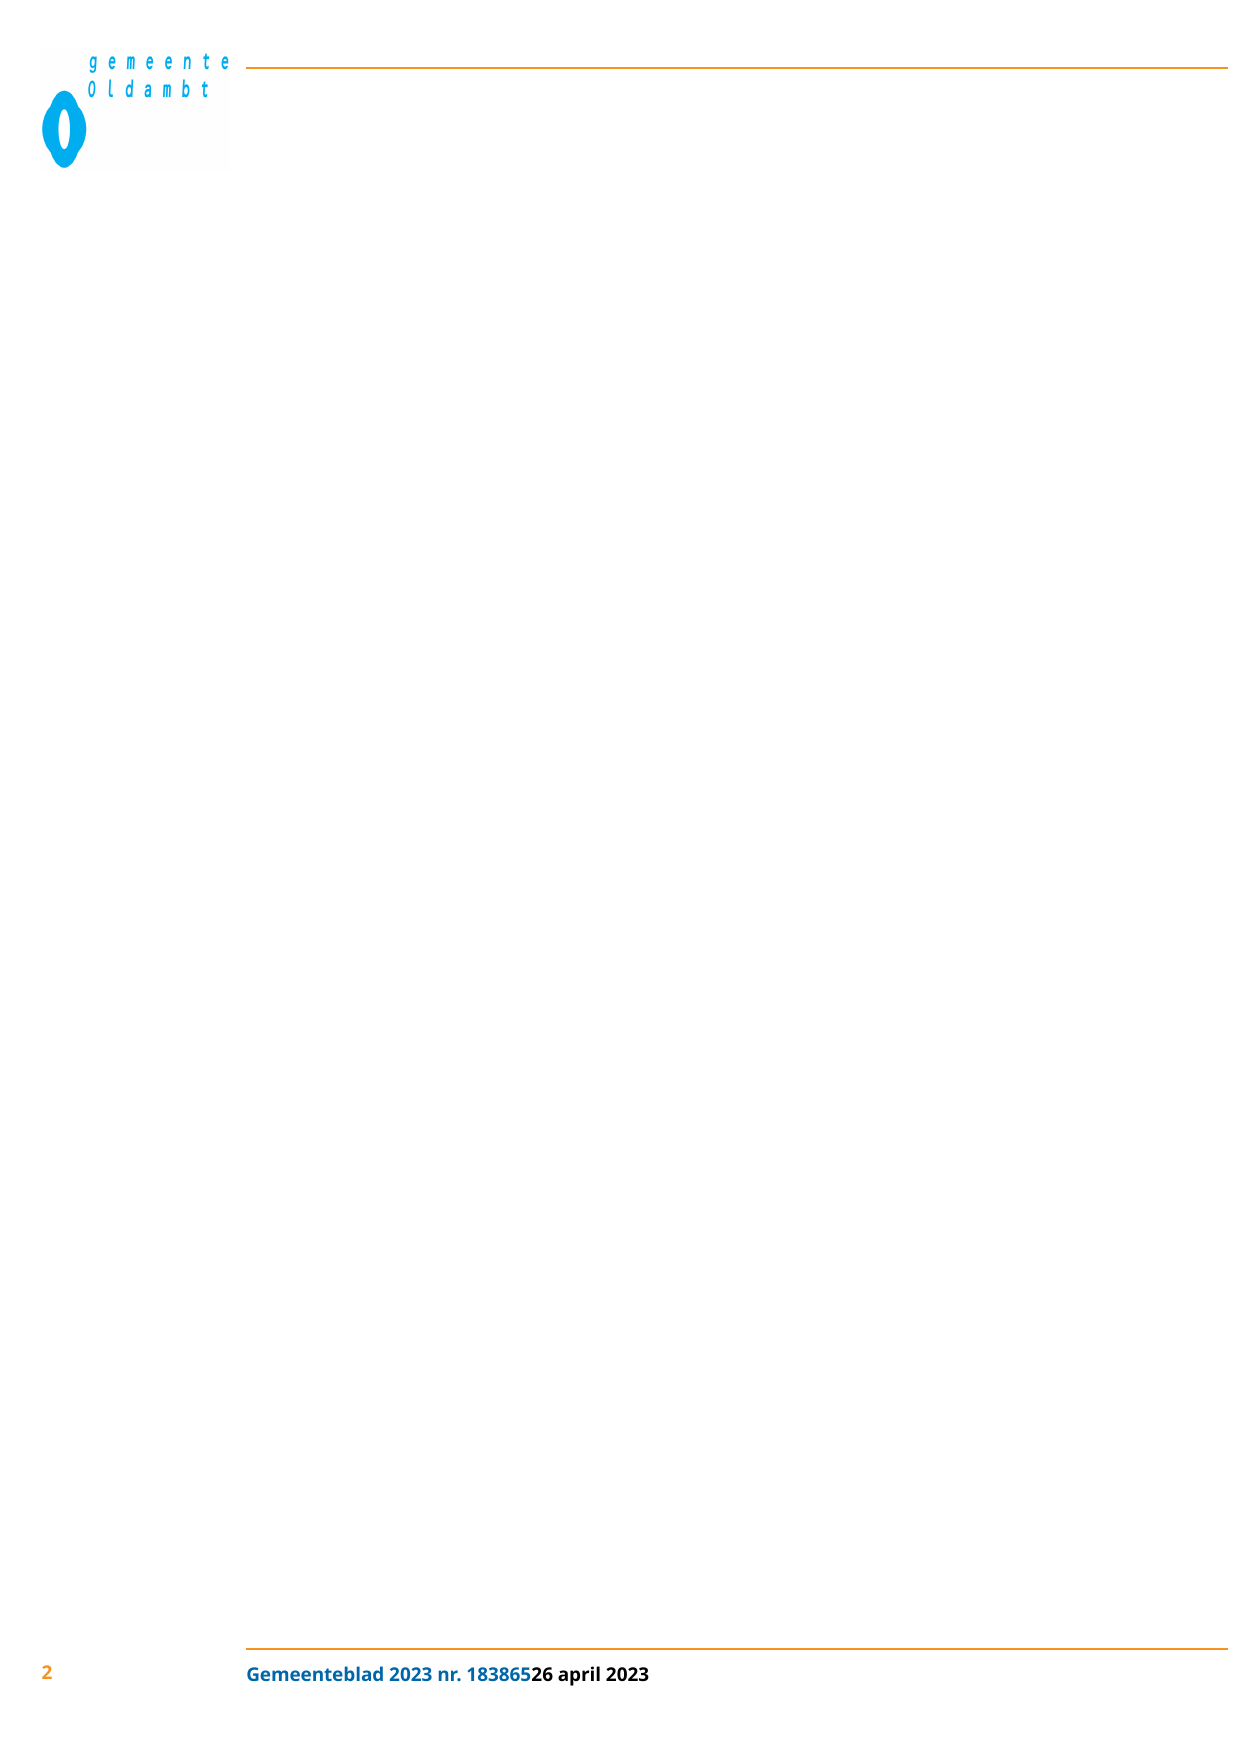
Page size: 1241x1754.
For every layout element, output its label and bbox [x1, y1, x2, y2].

picture [41, 47, 231, 172]
